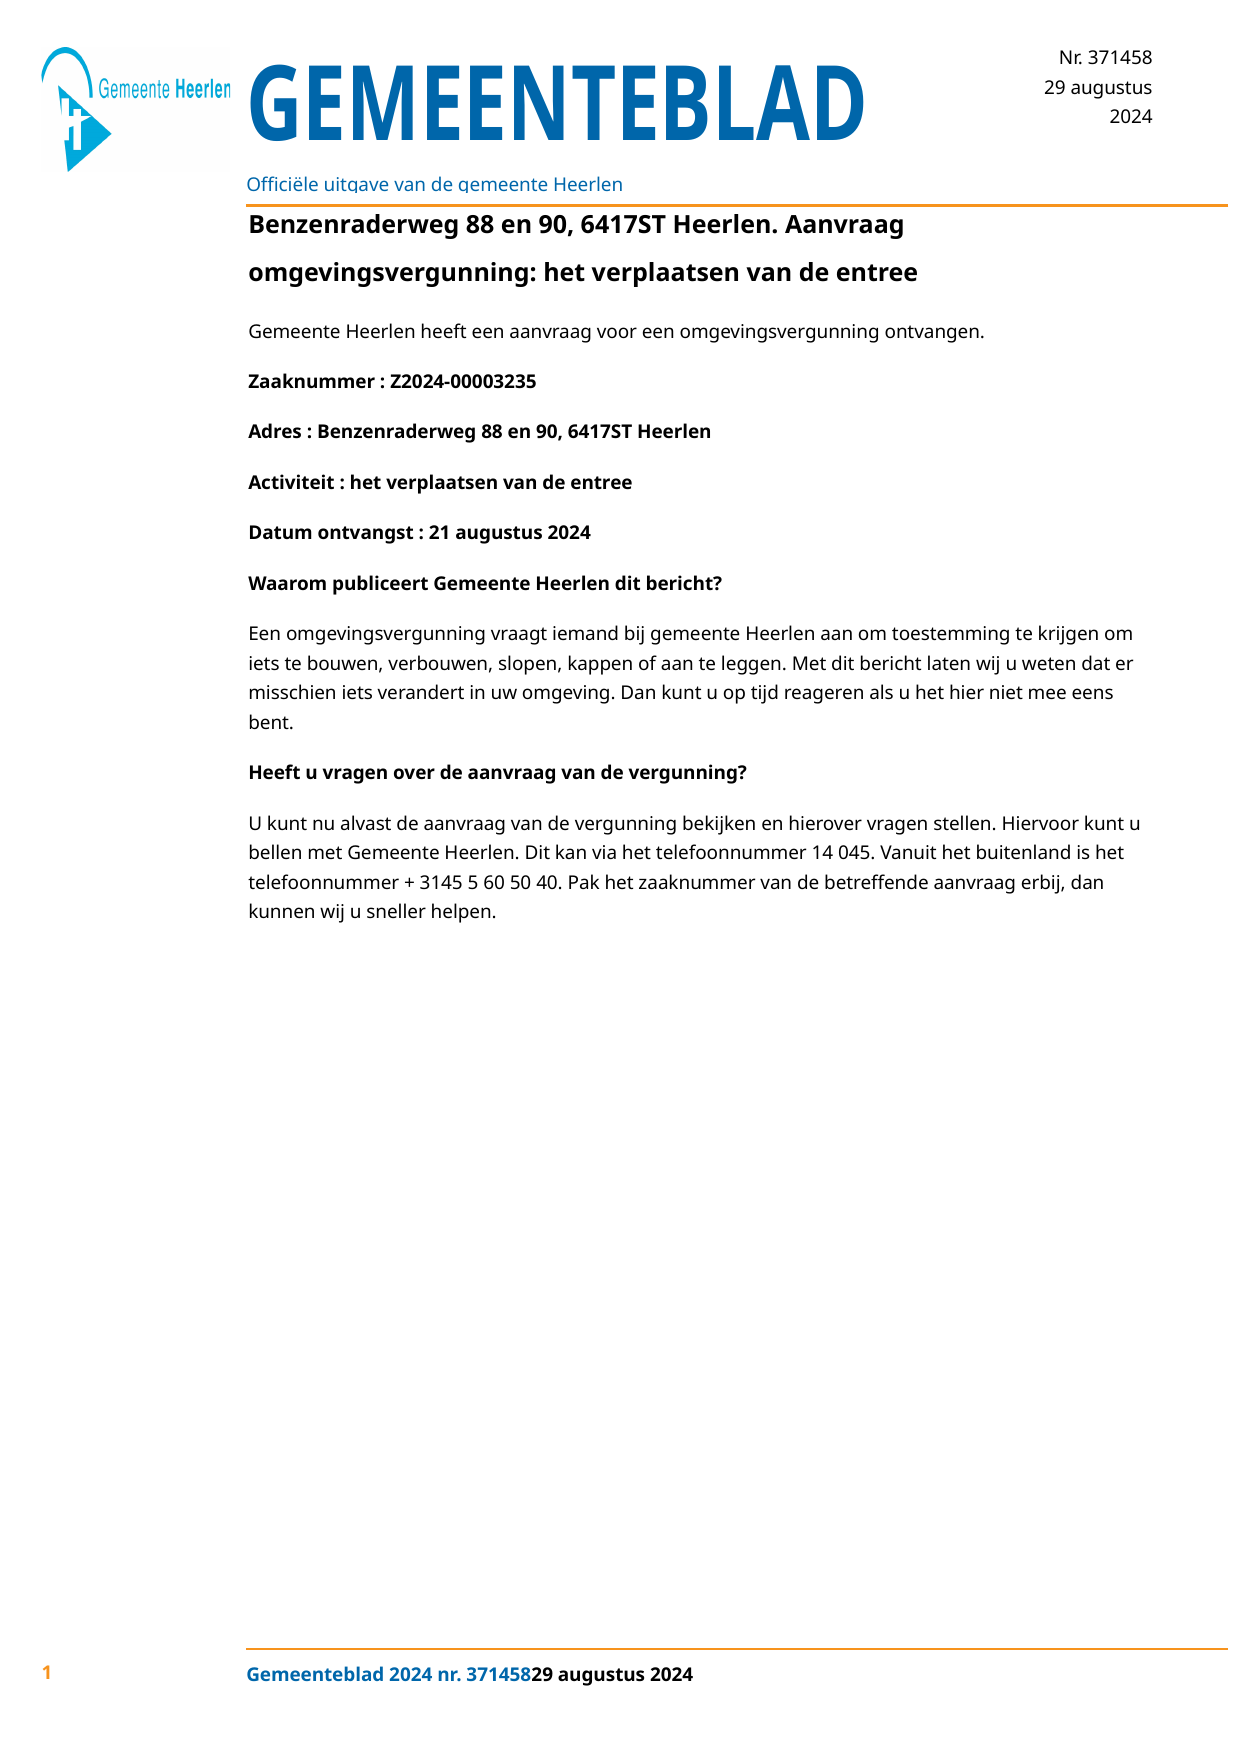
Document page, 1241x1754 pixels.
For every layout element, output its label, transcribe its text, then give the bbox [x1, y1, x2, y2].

text Een omgevingsvergunning vraagt iemand bij gemeente Heerlen aan om toestemming te krijgen om iets te bouwen, verbouwen, slopen, kappen of aan te leggen. Met dit bericht laten wij u weten dat er misschien iets verandert in uw omgeving. Dan kunt u op tijd reageren als u het hier niet mee eens bent. [248, 620, 1152, 735]
text Heeft u vragen over de aanvraag van de vergunning? [248, 759, 1152, 785]
picture [41, 47, 231, 172]
text U kunt nu alvast de aanvraag van de vergunning bekijken en hierover vragen stellen. Hiervoor kunt u bellen met Gemeente Heerlen. Dit kan via het telefoonnummer 14 045. Vanuit het buitenland is het telefoonnummer + 3145 5 60 50 40. Pak het zaaknummer van de betreffende aanvraag erbij, dan kunnen wij u sneller helpen. [248, 810, 1152, 924]
text Gemeente Heerlen heeft een aanvraag voor een omgevingsvergunning ontvangen. [248, 318, 1152, 344]
text Waarom publiceert Gemeente Heerlen dit bericht? [248, 570, 1152, 596]
text Datum ontvangst : 21 augustus 2024 [248, 519, 1152, 545]
text Zaaknummer : Z2024-00003235 [248, 368, 1152, 394]
text Benzenraderweg 88 en 90, 6417ST Heerlen. Aanvraag omgevingsvergunning: het verplaatsen van de entree [248, 207, 1152, 288]
text Adres : Benzenraderweg 88 en 90, 6417ST Heerlen [248, 419, 1152, 444]
picture [41, 47, 59, 70]
text Activiteit : het verplaatsen van de entree [248, 469, 1152, 495]
